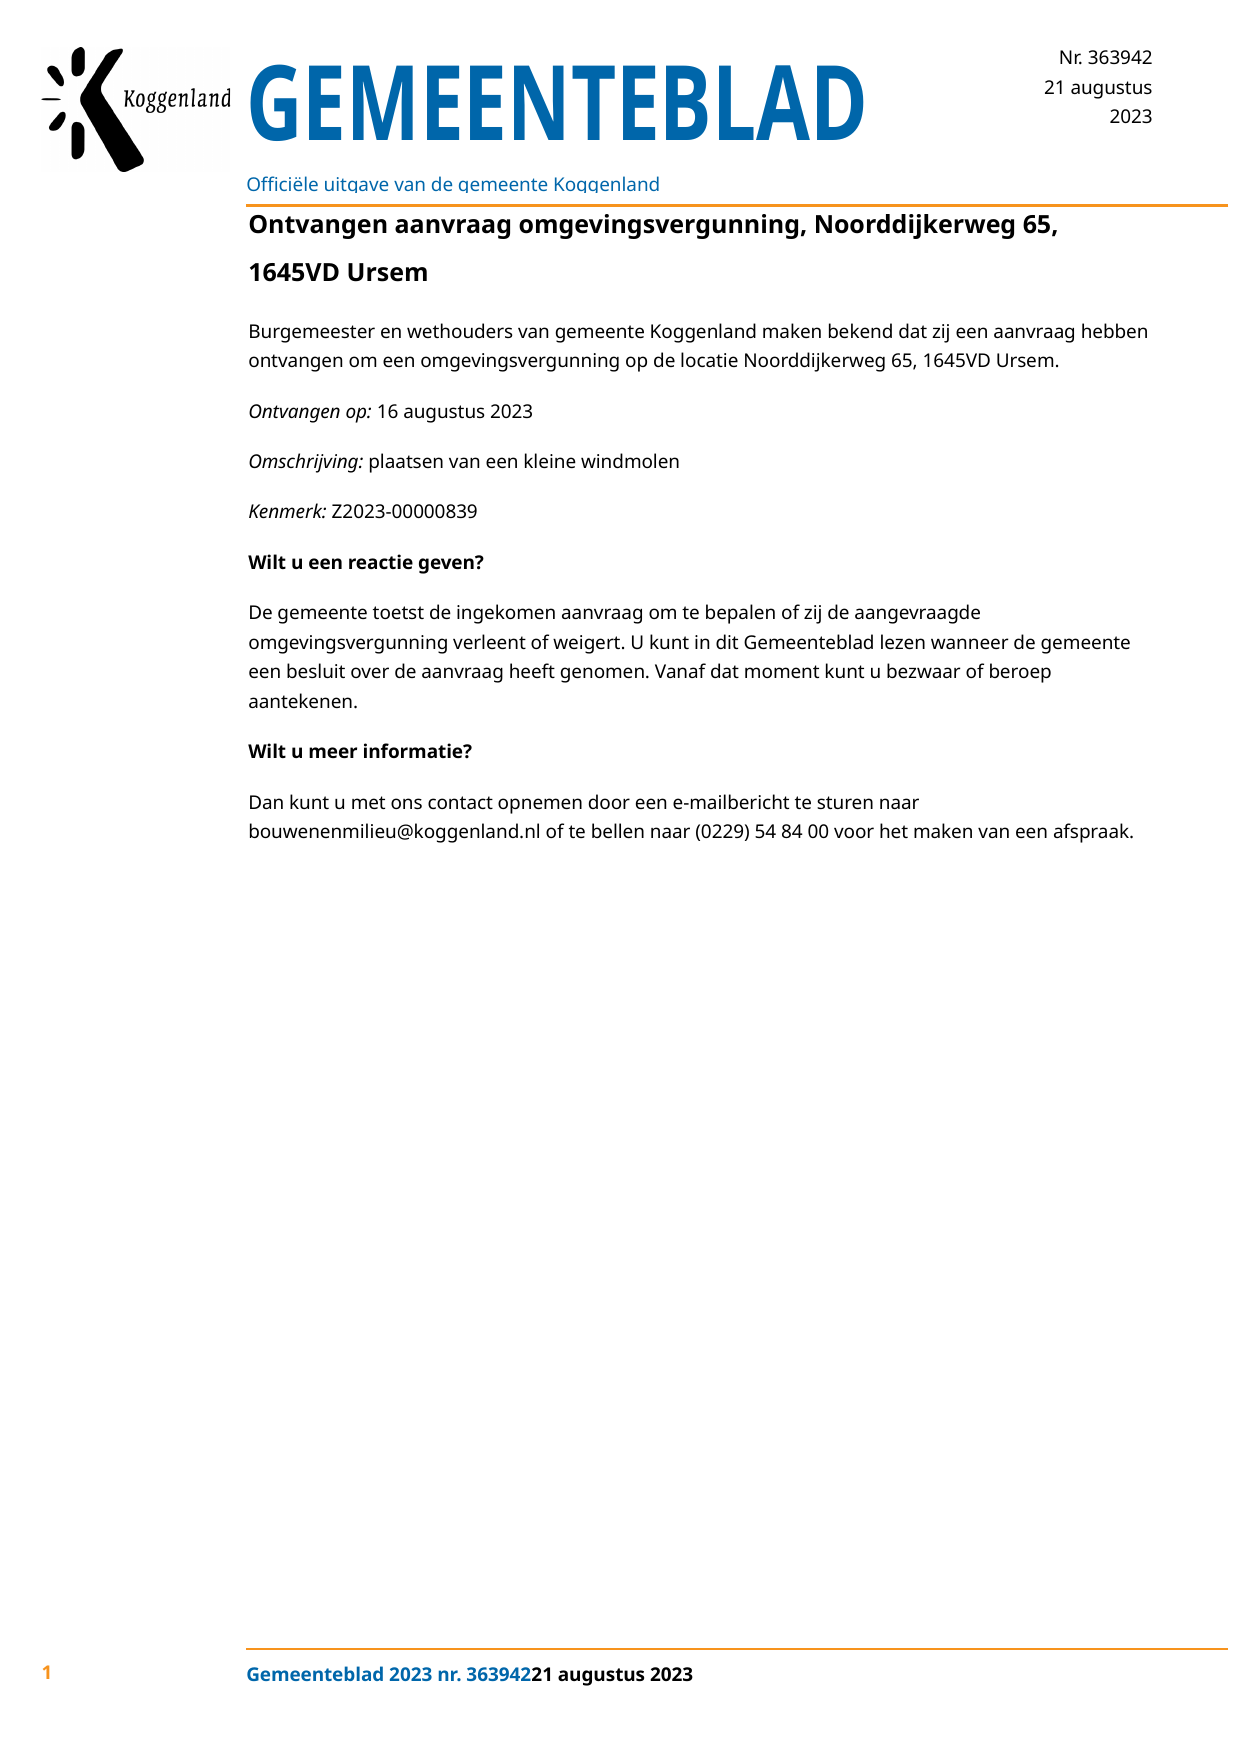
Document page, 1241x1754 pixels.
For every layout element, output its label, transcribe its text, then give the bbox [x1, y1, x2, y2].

text Wilt u meer informatie? [248, 739, 1152, 764]
text Omschrijving: plaatsen van een kleine windmolen [248, 448, 1152, 474]
text Kenmerk: Z2023-00000839 [248, 499, 1152, 524]
text Ontvangen op: 16 augustus 2023 [248, 398, 1152, 424]
text Ontvangen aanvraag omgevingsvergunning, Noorddijkerweg 65, 1645VD Ursem [248, 207, 1152, 288]
text Burgemeester en wethouders van gemeente Koggenland maken bekend dat zij een aanvraag hebben ontvangen om een omgevingsvergunning op de locatie Noorddijkerweg 65, 1645VD Ursem. [248, 318, 1152, 373]
text De gemeente toetst de ingekomen aanvraag om te bepalen of zij de aangevraagde omgevingsvergunning verleent of weigert. U kunt in dit Gemeenteblad lezen wanneer de gemeente een besluit over de aanvraag heeft genomen. Vanaf dat moment kunt u bezwaar of beroep aantekenen. [248, 599, 1152, 714]
picture [41, 47, 231, 172]
text Wilt u een reactie geven? [248, 549, 1152, 575]
text Dan kunt u met ons contact opnemen door een e-mailbericht te sturen naar bouwenenmilieu@koggenland.nl of te bellen naar (0229) 54 84 00 voor het maken van een afspraak. [248, 789, 1152, 844]
